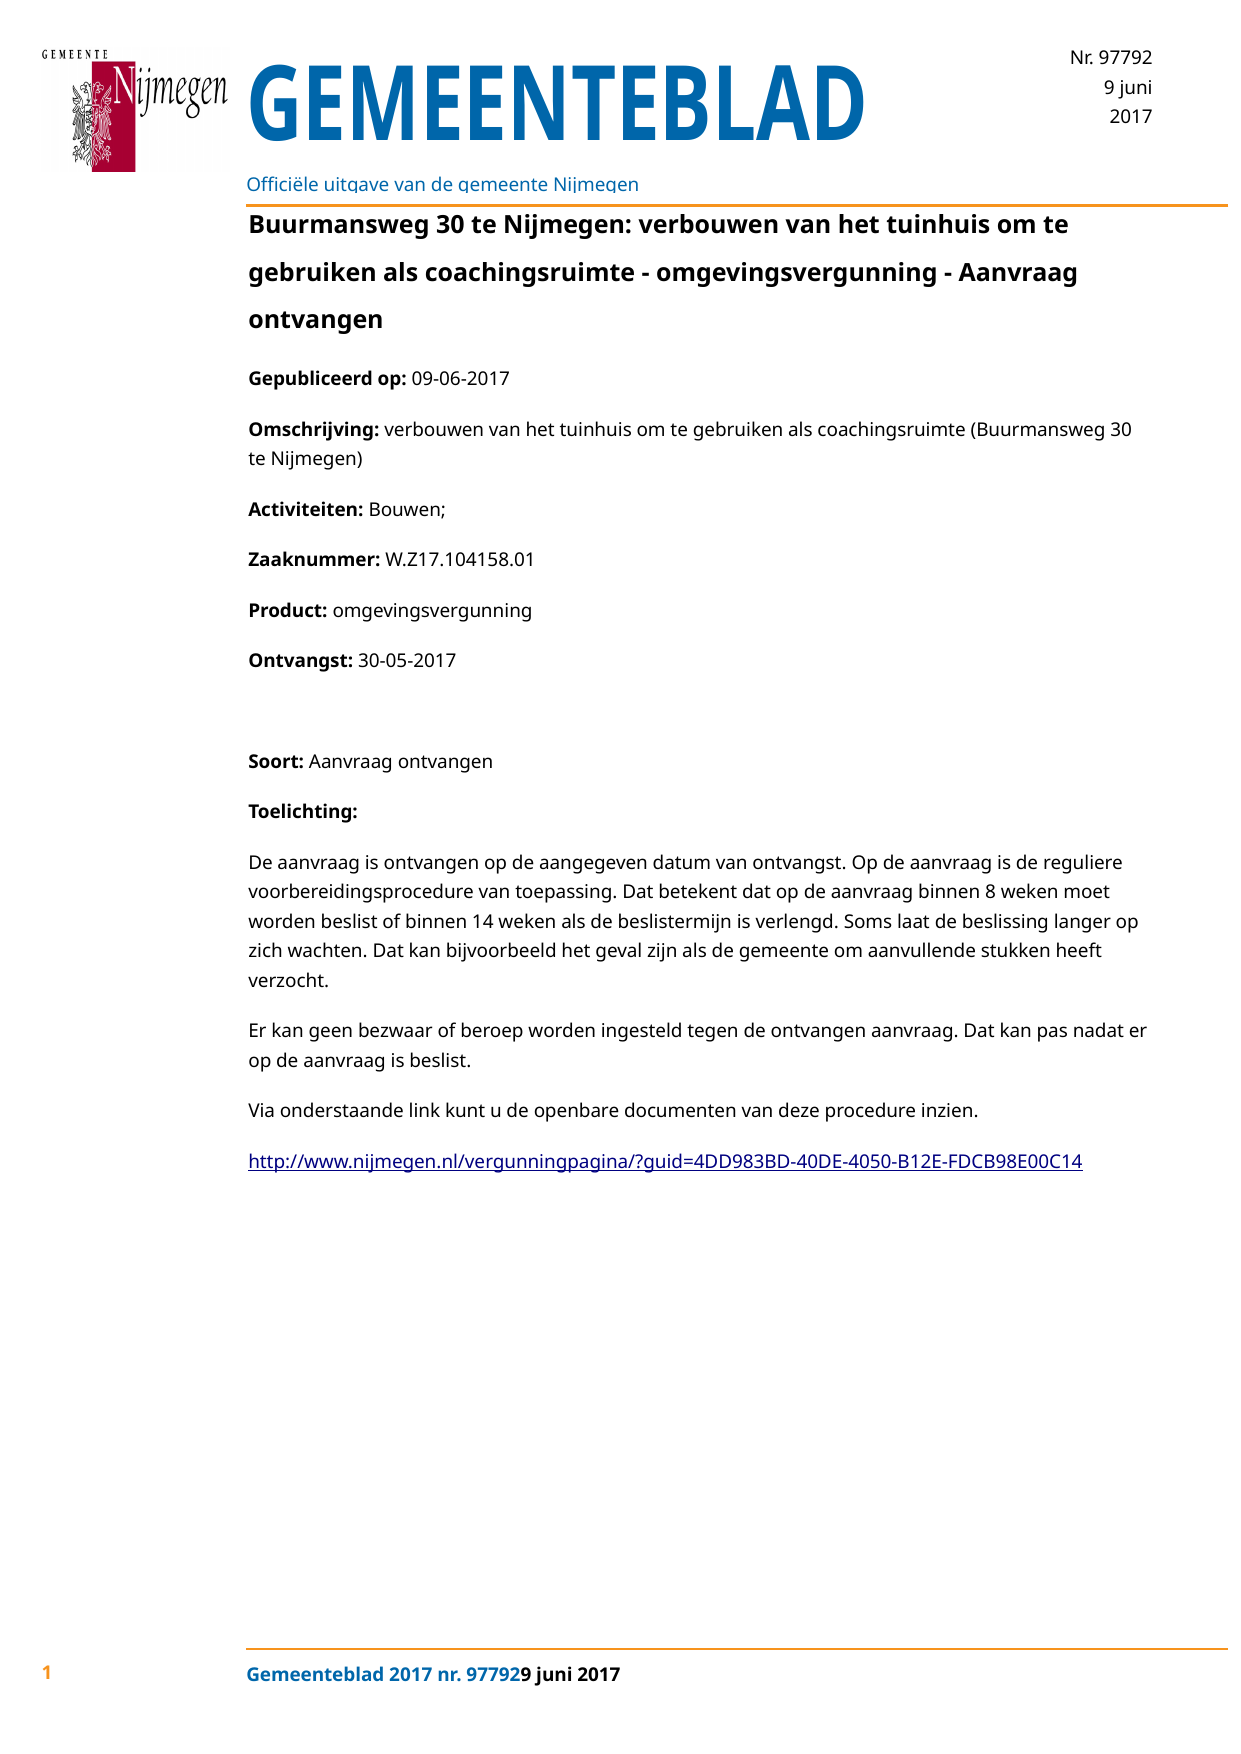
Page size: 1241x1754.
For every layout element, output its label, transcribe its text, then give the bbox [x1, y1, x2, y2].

text Er kan geen bezwaar of beroep worden ingesteld tegen de ontvangen aanvraag. Dat kan pas nadat er op de aanvraag is beslist. [248, 1018, 1152, 1073]
picture [41, 47, 231, 172]
text Toelichting: [248, 798, 1152, 824]
text Gepubliceerd op: 09-06-2017 [248, 366, 1152, 391]
text Zaaknummer: W.Z17.104158.01 [248, 546, 1152, 572]
text Product: omgevingsvergunning [248, 597, 1152, 622]
text Via onderstaande link kunt u de openbare documenten van deze procedure inzien. [248, 1098, 1152, 1123]
text Soort: Aanvraag ontvangen [248, 748, 1152, 774]
text Buurmansweg 30 te Nijmegen: verbouwen van het tuinhuis om te gebruiken als coachingsruimte - omgevingsvergunning - Aanvraag ontvangen [248, 207, 1152, 336]
text Ontvangst: 30-05-2017 [248, 647, 1152, 673]
text Omschrijving: verbouwen van het tuinhuis om te gebruiken als coachingsruimte (Buurmansweg 30 te Nijmegen) [248, 416, 1152, 471]
text De aanvraag is ontvangen op de aangegeven datum van ontvangst. Op de aanvraag is de reguliere voorbereidingsprocedure van toepassing. Dat betekent dat op de aanvraag binnen 8 weken moet worden beslist of binnen 14 weken als de beslistermijn is verlengd. Soms laat de beslissing langer op zich wachten. Dat kan bijvoorbeeld het geval zijn als de gemeente om aanvullende stukken heeft verzocht. [248, 849, 1152, 993]
text http://www.nijmegen.nl/vergunningpagina/?guid=4DD983BD-40DE-4050-B12E-FDCB98E00C14 [248, 1148, 1152, 1174]
text Activiteiten: Bouwen; [248, 496, 1152, 522]
